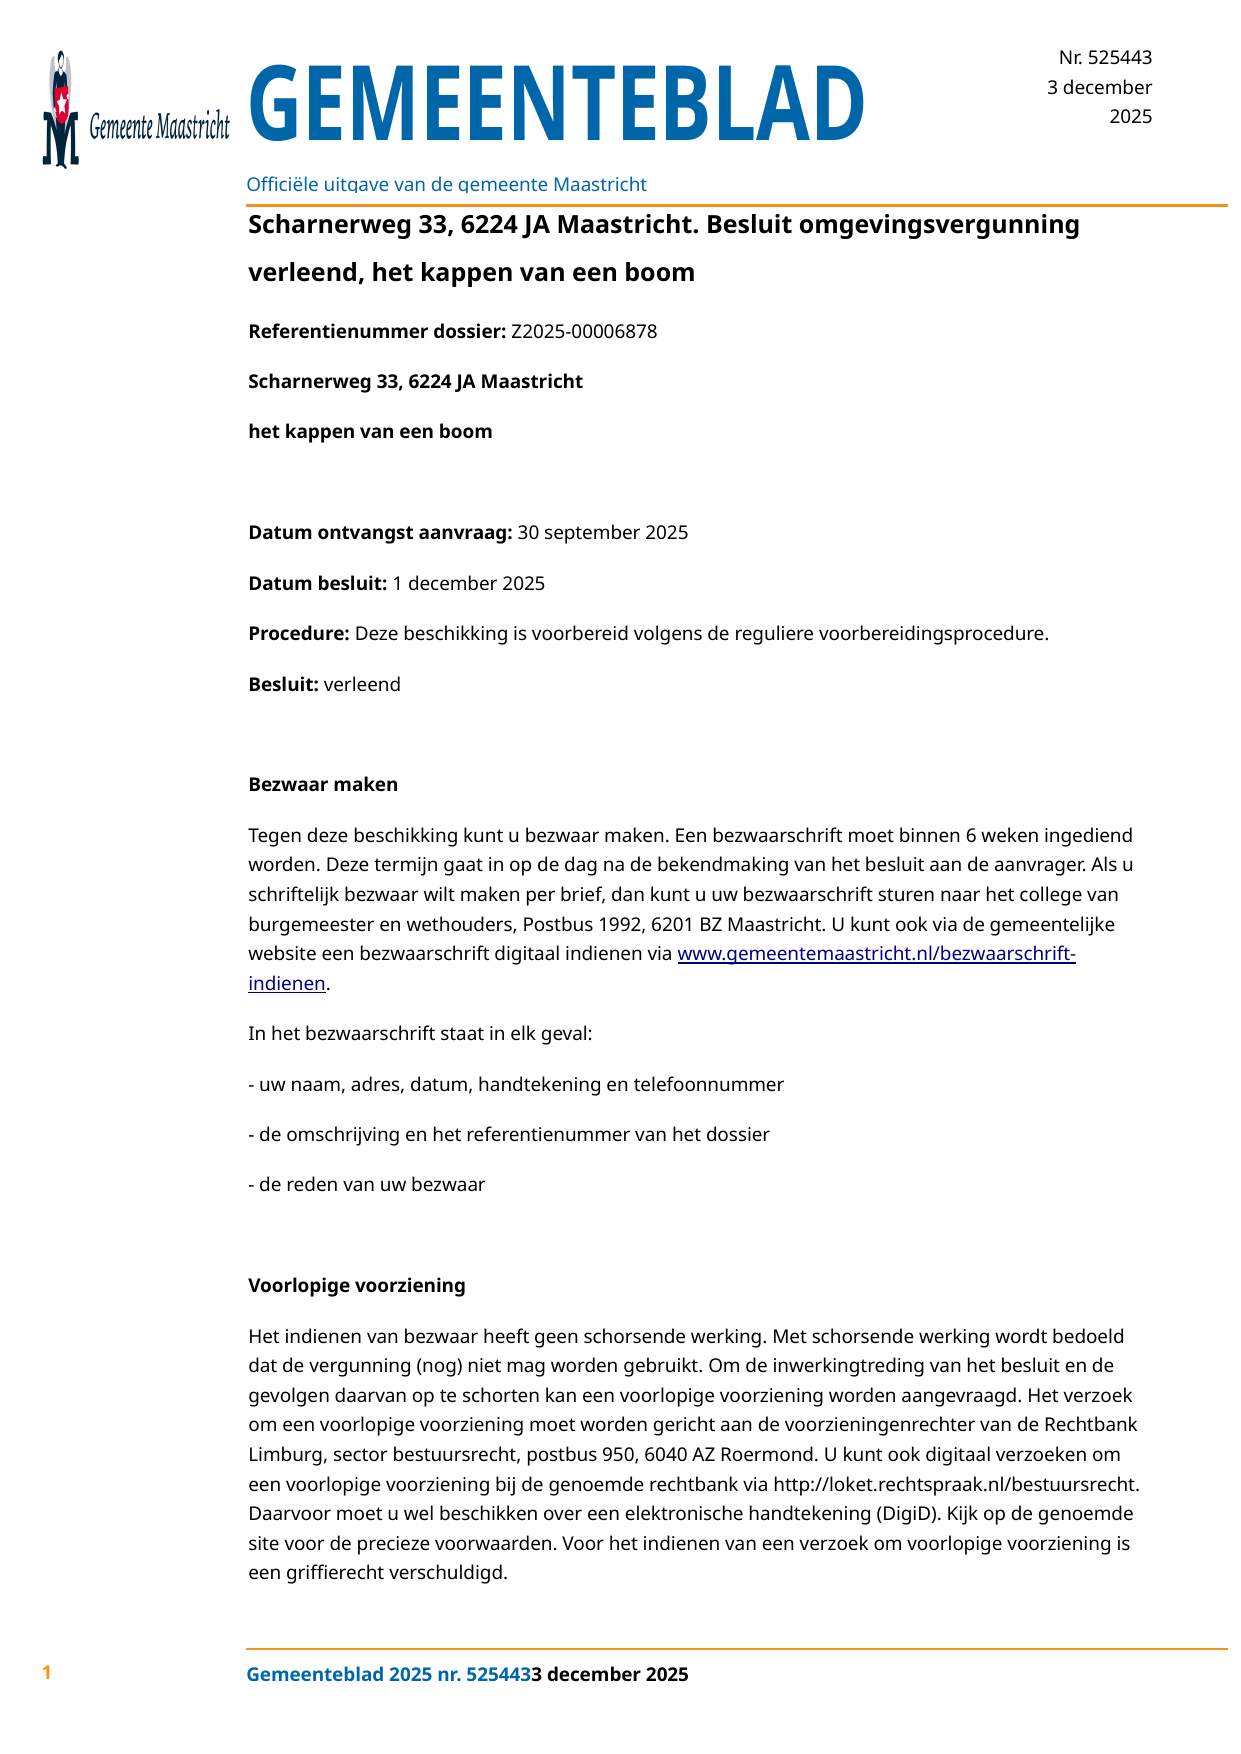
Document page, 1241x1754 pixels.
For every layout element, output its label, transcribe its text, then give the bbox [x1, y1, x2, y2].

text het kappen van een boom [248, 419, 1152, 444]
text Bezwaar maken [248, 772, 1152, 797]
text Scharnerweg 33, 6224 JA Maastricht [248, 368, 1152, 394]
picture [41, 47, 231, 172]
text - uw naam, adres, datum, handtekening en telefoonnummer [248, 1071, 1152, 1097]
text Scharnerweg 33, 6224 JA Maastricht. Besluit omgevingsvergunning verleend, het kappen van een boom [248, 207, 1152, 288]
text Referentienummer dossier: Z2025-00006878 [248, 318, 1152, 344]
text Procedure: Deze beschikking is voorbereid volgens de reguliere voorbereidingsprocedure. [248, 620, 1152, 646]
text Het indienen van bezwaar heeft geen schorsende werking. Met schorsende werking wordt bedoeld dat de vergunning (nog) niet mag worden gebruikt. Om de inwerkingtreding van het besluit en de gevolgen daarvan op te schorten kan een voorlopige voorziening worden aangevraagd. Het verzoek om een voorlopige voorziening moet worden gericht aan de voorzieningenrechter van de Rechtbank Limburg, sector bestuursrecht, postbus 950, 6040 AZ Roermond. U kunt ook digitaal verzoeken om een voorlopige voorziening bij de genoemde rechtbank via http://loket.rechtspraak.nl/bestuursrecht. Daarvoor moet u wel beschikken over een elektronische handtekening (DigiD). Kijk op de genoemde site voor de precieze voorwaarden. Voor het indienen van een verzoek om voorlopige voorziening is een griffierecht verschuldigd. [248, 1323, 1152, 1585]
text Datum besluit: 1 december 2025 [248, 570, 1152, 596]
text Datum ontvangst aanvraag: 30 september 2025 [248, 519, 1152, 545]
text Voorlopige voorziening [248, 1272, 1152, 1298]
text In het bezwaarschrift staat in elk geval: [248, 1020, 1152, 1046]
text Tegen deze beschikking kunt u bezwaar maken. Een bezwaarschrift moet binnen 6 weken ingediend worden. Deze termijn gaat in op de dag na de bekendmaking van het besluit aan de aanvrager. Als u schriftelijk bezwaar wilt maken per brief, dan kunt u uw bezwaarschrift sturen naar het college van burgemeester en wethouders, Postbus 1992, 6201 BZ Maastricht. U kunt ook via de gemeentelijke website een bezwaarschrift digitaal indienen via www.gemeentemaastricht.nl/bezwaarschrift-indienen. [248, 822, 1152, 996]
text - de omschrijving en het referentienummer van het dossier [248, 1121, 1152, 1147]
text Besluit: verleend [248, 671, 1152, 697]
text - de reden van uw bezwaar [248, 1172, 1152, 1197]
